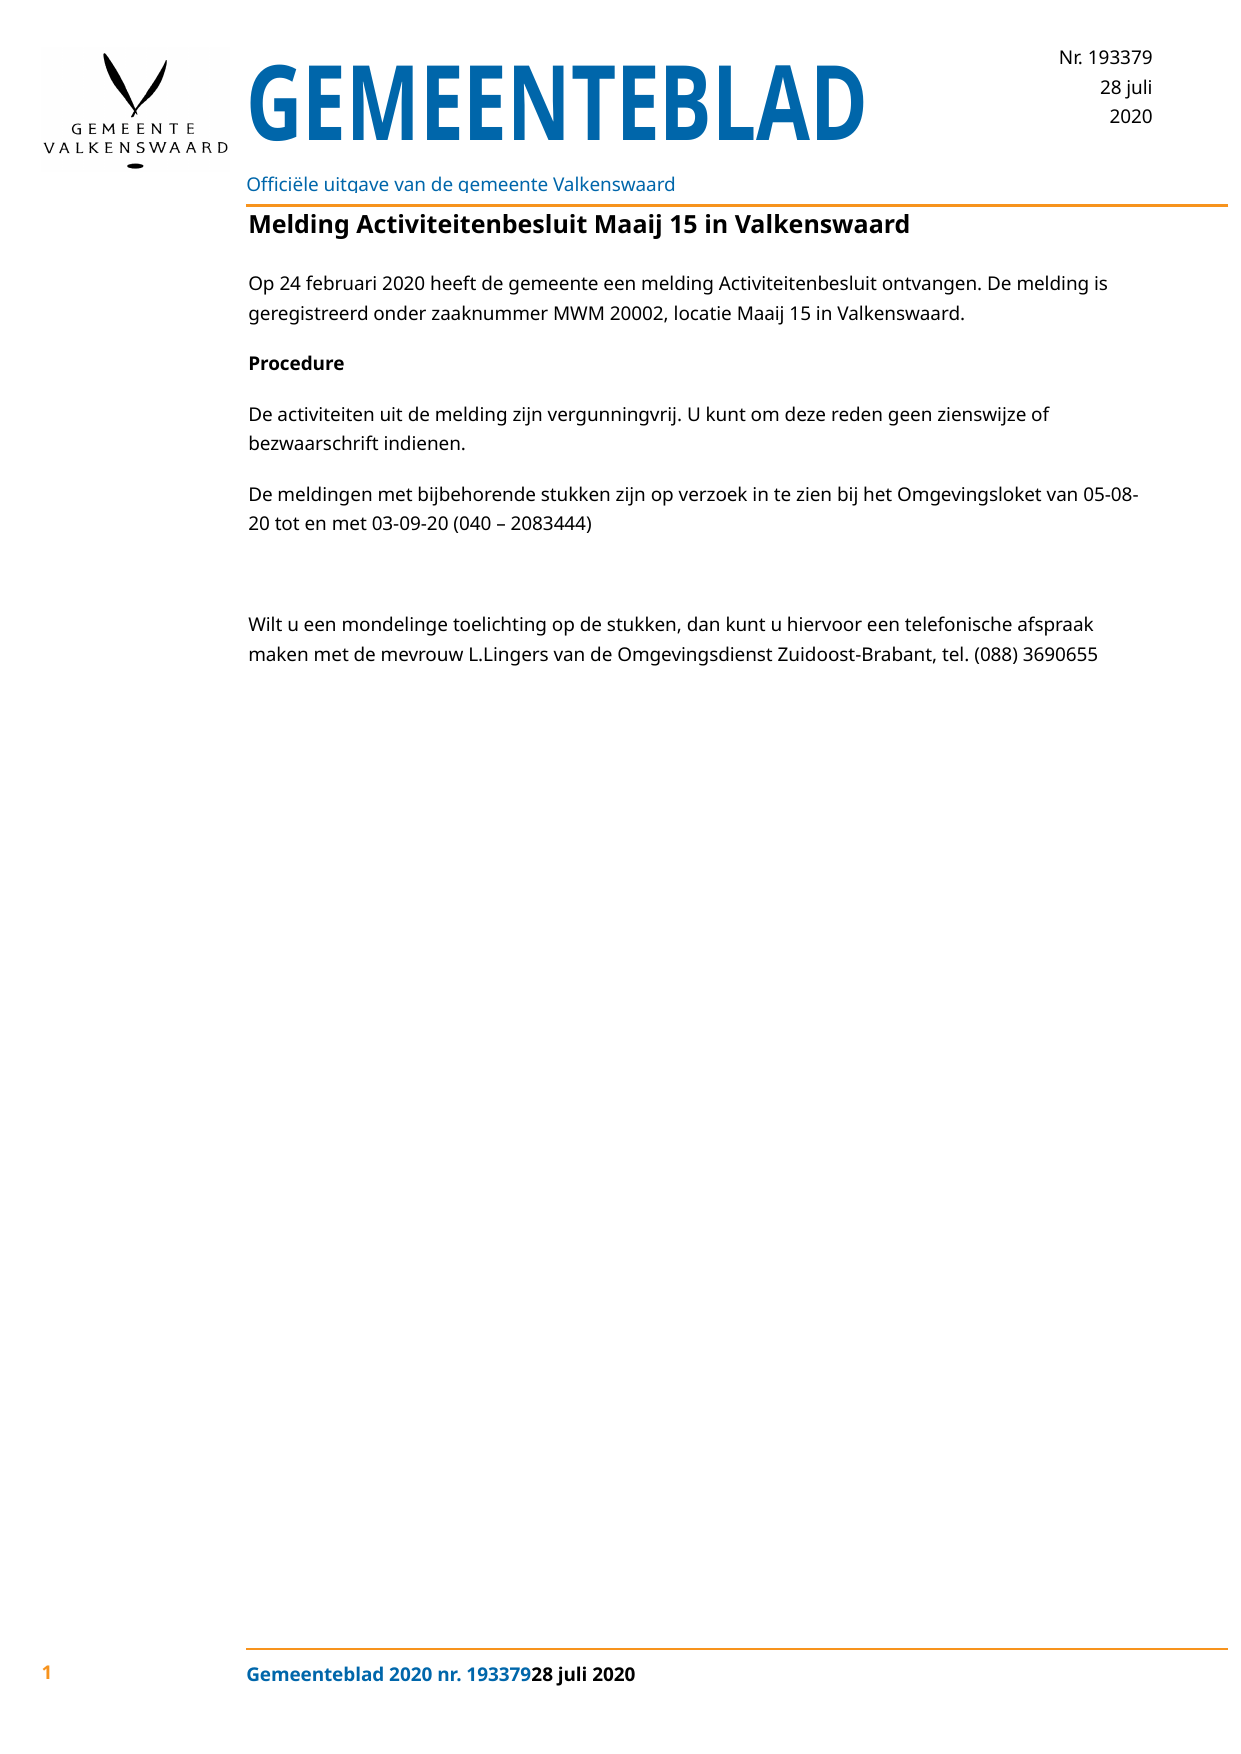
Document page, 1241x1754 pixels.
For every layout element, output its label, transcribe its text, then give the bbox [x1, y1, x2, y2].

text De meldingen met bijbehorende stukken zijn op verzoek in te zien bij het Omgevingsloket van 05-08-20 tot en met 03-09-20 (040 – 2083444) [248, 481, 1152, 536]
text Wilt u een mondelinge toelichting op de stukken, dan kunt u hiervoor een telefonische afspraak maken met de mevrouw L.Lingers van de Omgevingsdienst Zuidoost-Brabant, tel. (088) 3690655 [248, 611, 1152, 666]
text Melding Activiteitenbesluit Maaij 15 in Valkenswaard [248, 207, 1152, 241]
text De activiteiten uit de melding zijn vergunningvrij. U kunt om deze reden geen zienswijze of bezwaarschrift indienen. [248, 401, 1152, 456]
text Procedure [248, 350, 1152, 376]
text Op 24 februari 2020 heeft de gemeente een melding Activiteitenbesluit ontvangen. De melding is geregistreerd onder zaaknummer MWM 20002, locatie Maaij 15 in Valkenswaard. [248, 270, 1152, 326]
picture [41, 47, 231, 172]
